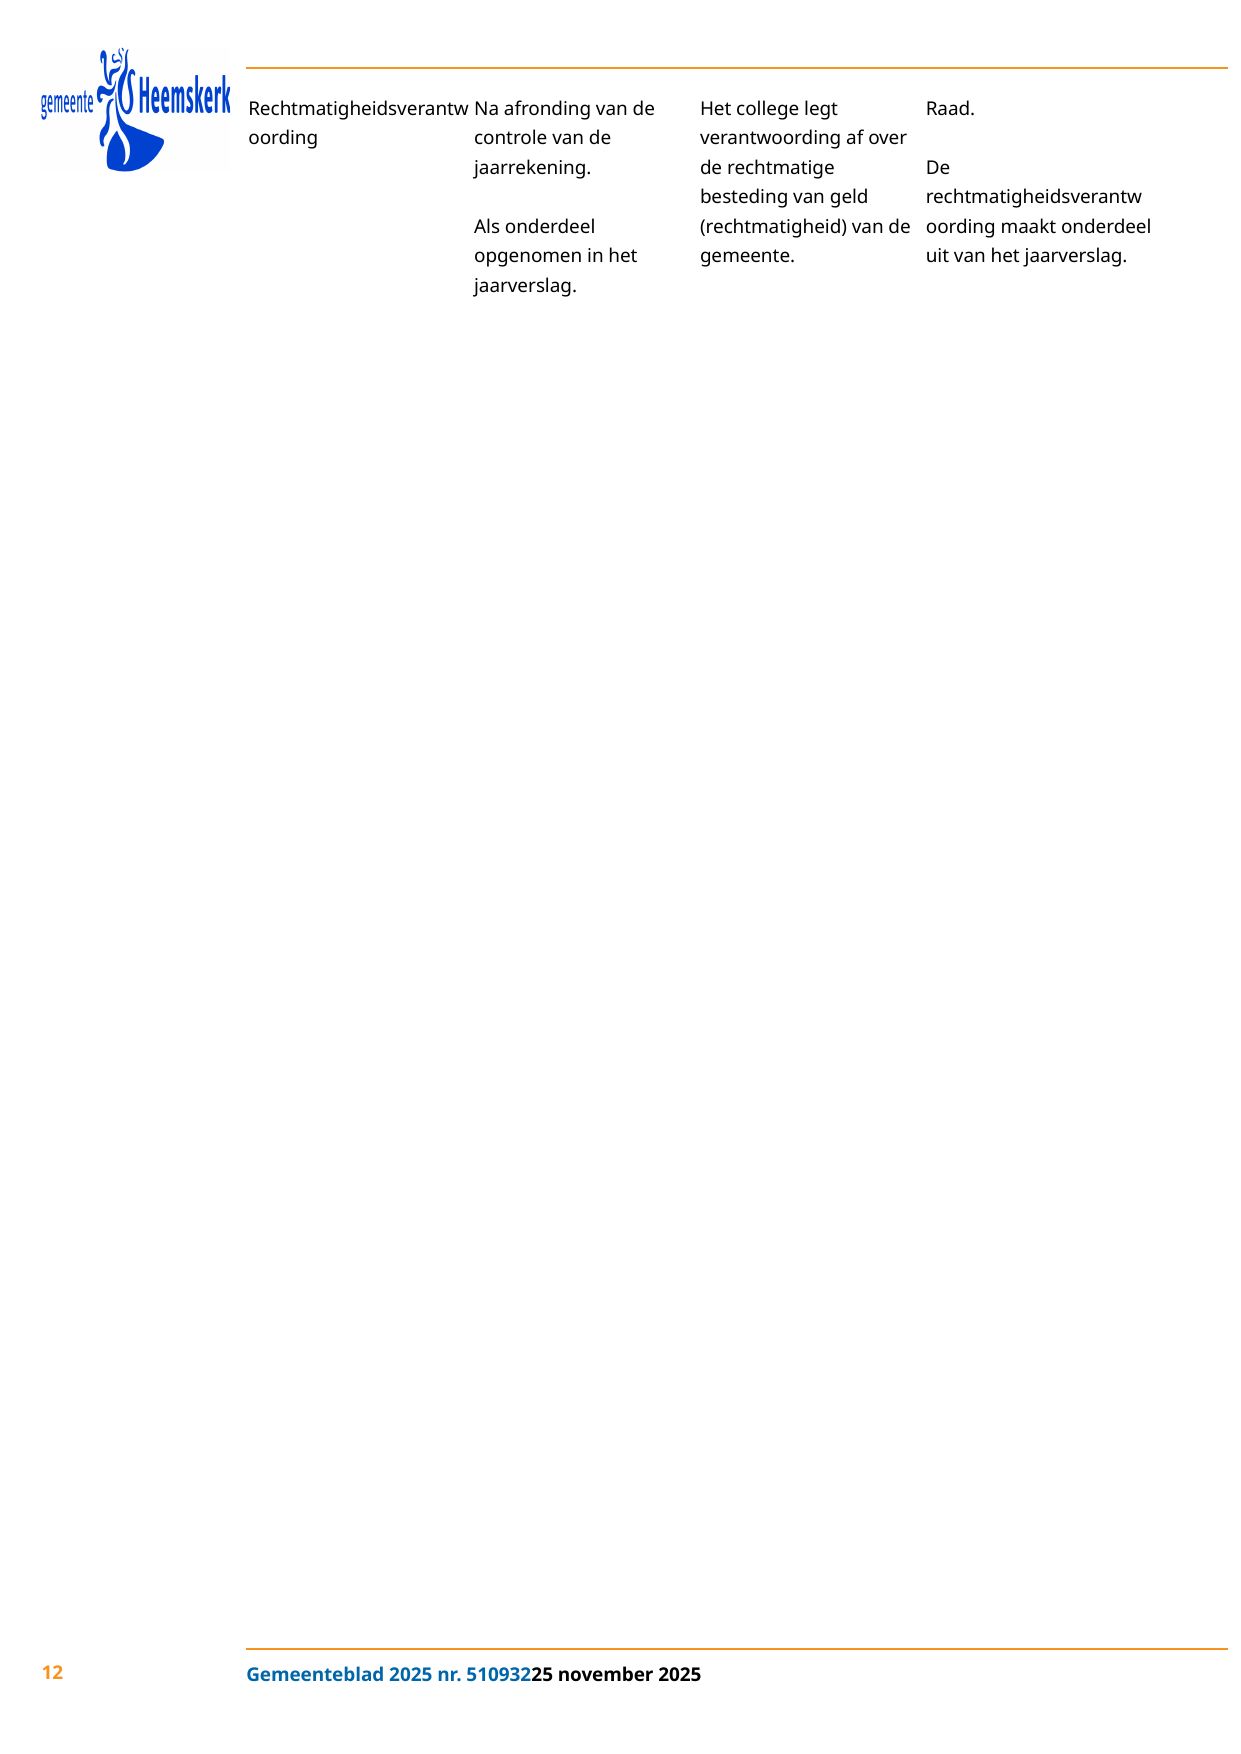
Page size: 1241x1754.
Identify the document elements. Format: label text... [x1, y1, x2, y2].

table_cell Na afronding van de controle van de jaarrekening. Als onderdeel opgenomen in het jaarverslag. [474, 95, 700, 298]
table_cell Raad. De rechtmatigheidsverantwoording maakt onderdeel uit van het jaarverslag. [926, 95, 1152, 298]
table_cell Het college legt verantwoording af over de rechtmatige besteding van geld (rechtmatigheid) van de gemeente. [700, 95, 926, 298]
picture [41, 47, 231, 172]
table_cell Rechtmatigheidsverantwoording [248, 95, 474, 298]
